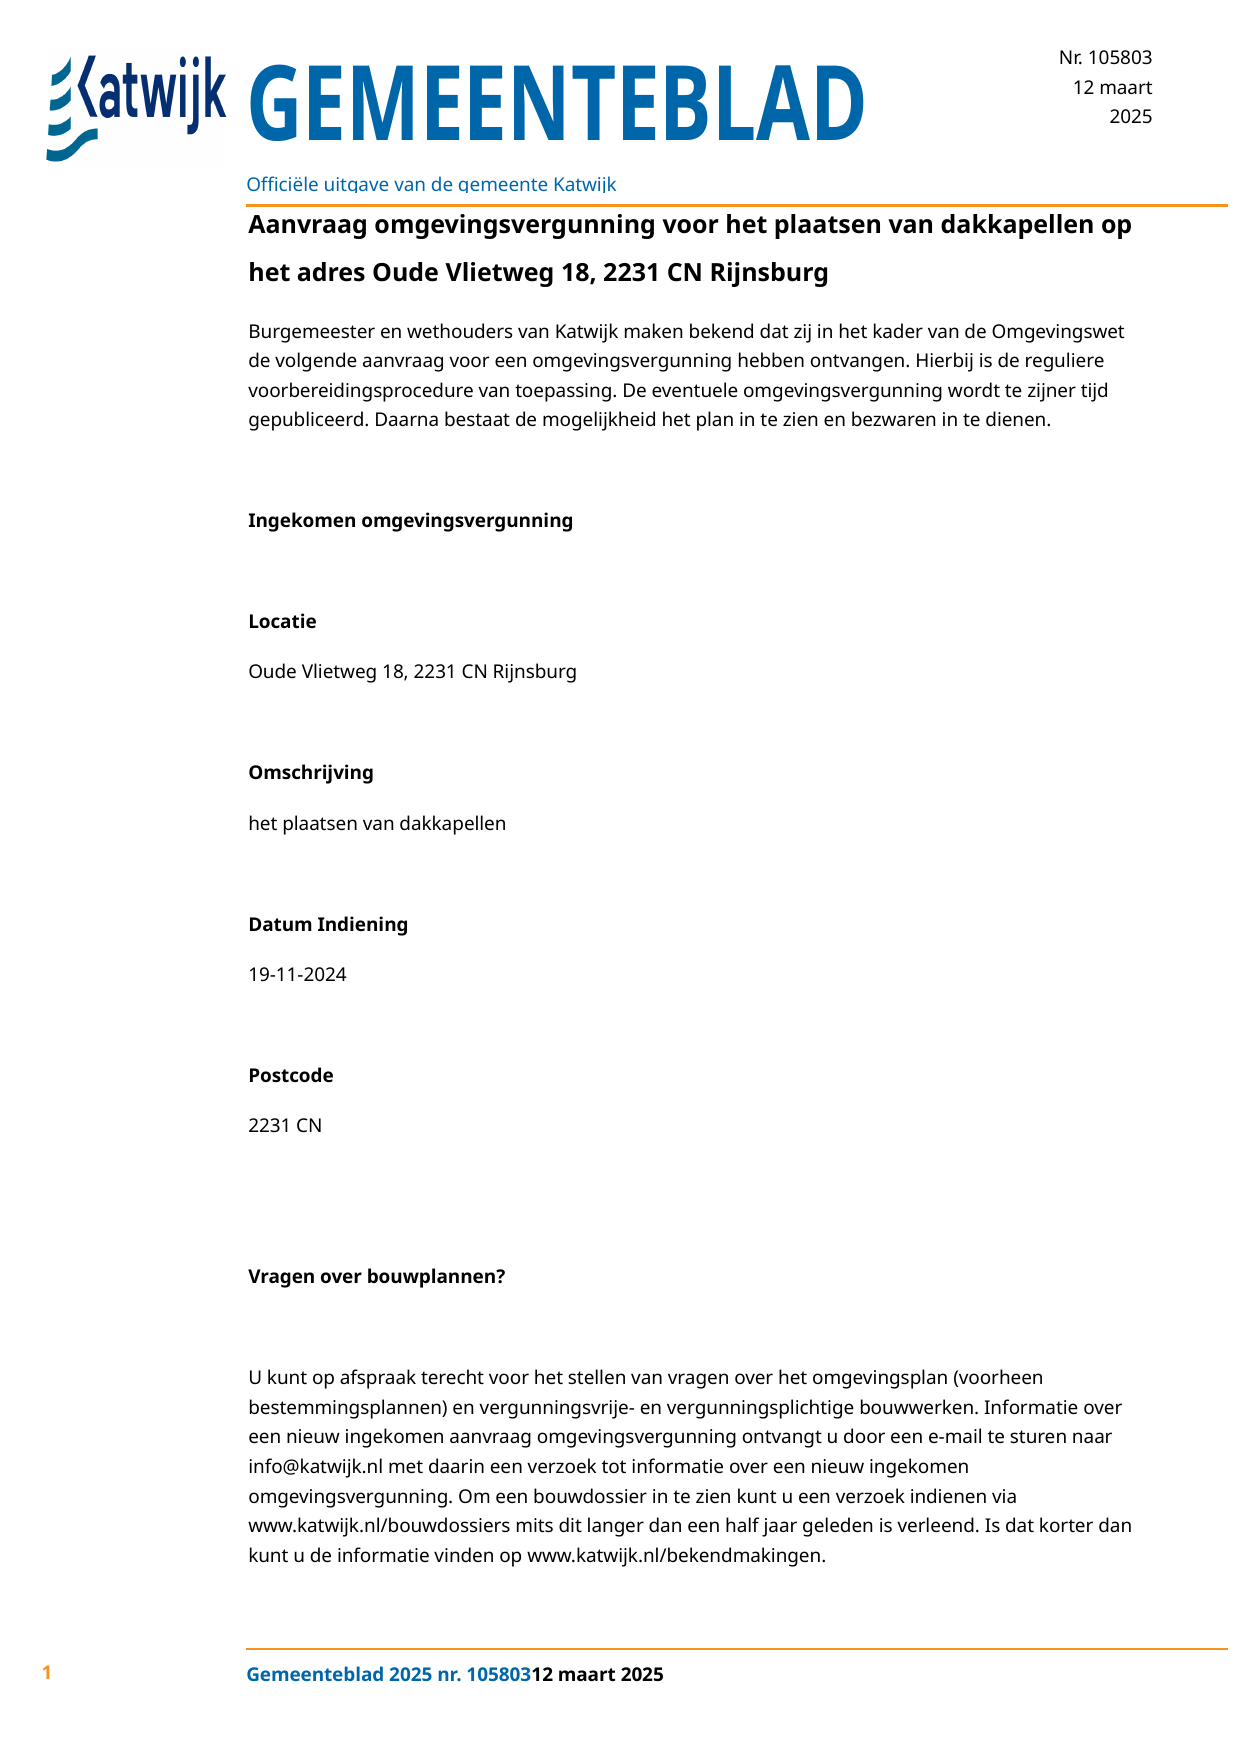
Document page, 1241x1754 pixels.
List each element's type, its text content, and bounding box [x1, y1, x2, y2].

text Omschrijving [248, 759, 1152, 785]
text Vragen over bouwplannen? [248, 1264, 1152, 1289]
text Oude Vlietweg 18, 2231 CN Rijnsburg [248, 659, 1152, 684]
text Burgemeester en wethouders van Katwijk maken bekend dat zij in het kader van de Omgevingswet de volgende aanvraag voor een omgevingsvergunning hebben ontvangen. Hierbij is de reguliere voorbereidingsprocedure van toepassing. De eventuele omgevingsvergunning wordt te zijner tijd gepubliceerd. Daarna bestaat de mogelijkheid het plan in te zien en bezwaren in te dienen. [248, 318, 1152, 432]
text 2231 CN [248, 1112, 1152, 1138]
text Postcode [248, 1062, 1152, 1088]
text Datum Indiening [248, 911, 1152, 937]
text het plaatsen van dakkapellen [248, 810, 1152, 836]
text U kunt op afspraak terecht voor het stellen van vragen over het omgevingsplan (voorheen bestemmingsplannen) en vergunningsvrije- en vergunningsplichtige bouwwerken. Informatie over een nieuw ingekomen aanvraag omgevingsvergunning ontvangt u door een e-mail te sturen naar info@katwijk.nl met daarin een verzoek tot informatie over een nieuw ingekomen omgevingsvergunning. Om een bouwdossier in te zien kunt u een verzoek indienen via www.katwijk.nl/bouwdossiers mits dit langer dan een half jaar geleden is verleend. Is dat korter dan kunt u de informatie vinden op www.katwijk.nl/bekendmakingen. [248, 1364, 1152, 1568]
picture [41, 47, 231, 172]
text Locatie [248, 608, 1152, 634]
text Ingekomen omgevingsvergunning [248, 507, 1152, 533]
text Aanvraag omgevingsvergunning voor het plaatsen van dakkapellen op het adres Oude Vlietweg 18, 2231 CN Rijnsburg [248, 207, 1152, 288]
text 19-11-2024 [248, 961, 1152, 987]
